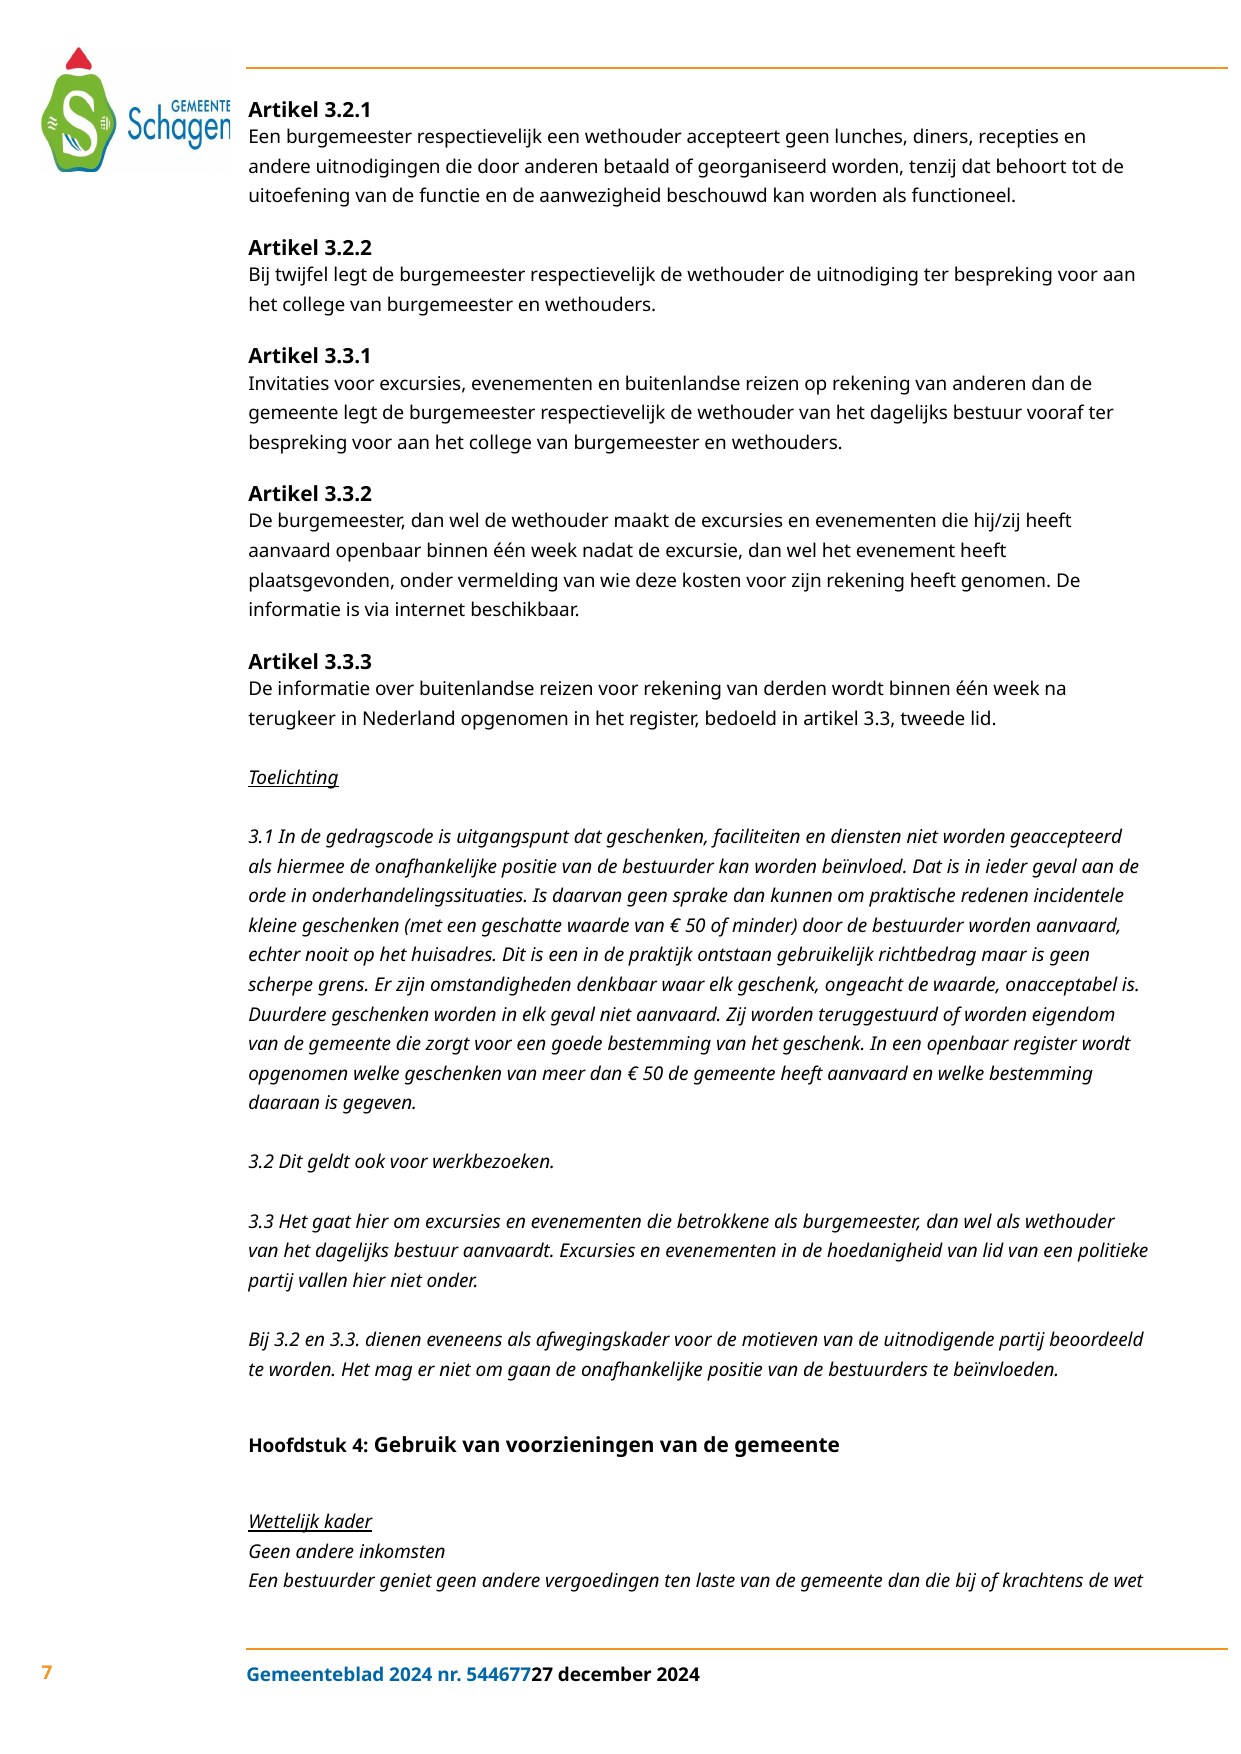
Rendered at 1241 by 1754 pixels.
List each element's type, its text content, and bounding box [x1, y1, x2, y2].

text Hoofdstuk 4: Gebruik van voorzieningen van de gemeente [248, 1430, 1152, 1459]
text Artikel 3.3.2 [248, 479, 1152, 508]
table_header Wettelijk kader Geen andere inkomsten Een bestuurder geniet geen andere vergoedingen ten laste van de gemeente dan die bij of krachtens de wet [248, 1508, 1152, 1593]
text De burgemeester, dan wel de wethouder maakt de excursies en evenementen die hij/zij heeft aanvaard openbaar binnen één week nadat de excursie, dan wel het evenement heeft plaatsgevonden, onder vermelding van wie deze kosten voor zijn rekening heeft genomen. De informatie is via internet beschikbaar. [248, 508, 1152, 622]
table_header Toelichting 3.1 In de gedragscode is uitgangspunt dat geschenken, faciliteiten en diensten niet worden geaccepteerd als hiermee de onafhankelijke positie van de bestuurder kan worden beïnvloed. Dat is in ieder geval aan de orde in onderhandelingssituaties. Is daarvan geen sprake dan kunnen om praktische redenen incidentele kleine geschenken (met een geschatte waarde van € 50 of minder) door de bestuurder worden aanvaard, echter nooit op het huisadres. Dit is een in de praktijk ontstaan gebruikelijk richtbedrag maar is geen scherpe grens. Er zijn omstandigheden denkbaar waar elk geschenk, ongeacht de waarde, onacceptabel is. Duurdere geschenken worden in elk geval niet aanvaard. Zij worden teruggestuurd of worden eigendom van de gemeente die zorgt voor een goede bestemming van het geschenk. In een openbaar register wordt opgenomen welke geschenken van meer dan € 50 de gemeente heeft aanvaard en welke bestemming daaraan is gegeven. 3.2 Dit geldt ook voor werkbezoeken. 3.3 Het gaat hier om excursies en evenementen die betrokkene als burgemeester, dan wel als wethouder van het dagelijks bestuur aanvaardt. Excursies en evenementen in de hoedanigheid van lid van een politieke partij vallen hier niet onder. Bij 3.2 en 3.3. dienen eveneens als afwegingskader voor de motieven van de uitnodigende partij beoordeeld te worden. Het mag er niet om gaan de onafhankelijke positie van de bestuurders te beïnvloeden. [248, 764, 1152, 1382]
text Artikel 3.2.1 [248, 95, 1152, 123]
text Artikel 3.3.3 [248, 647, 1152, 675]
text Een burgemeester respectievelijk een wethouder accepteert geen lunches, diners, recepties en andere uitnodigingen die door anderen betaald of georganiseerd worden, tenzij dat behoort tot de uitoefening van de functie en de aanwezigheid beschouwd kan worden als functioneel. [248, 123, 1152, 208]
picture [41, 47, 231, 172]
text Artikel 3.2.2 [248, 233, 1152, 261]
text Artikel 3.3.1 [248, 341, 1152, 370]
text Invitaties voor excursies, evenementen en buitenlandse reizen op rekening van anderen dan de gemeente legt de burgemeester respectievelijk de wethouder van het dagelijks bestuur vooraf ter bespreking voor aan het college van burgemeester en wethouders. [248, 370, 1152, 454]
text De informatie over buitenlandse reizen voor rekening van derden wordt binnen één week na terugkeer in Nederland opgenomen in het register, bedoeld in artikel 3.3, tweede lid. [248, 675, 1152, 731]
text Bij twijfel legt de burgemeester respectievelijk de wethouder de uitnodiging ter bespreking voor aan het college van burgemeester en wethouders. [248, 261, 1152, 317]
